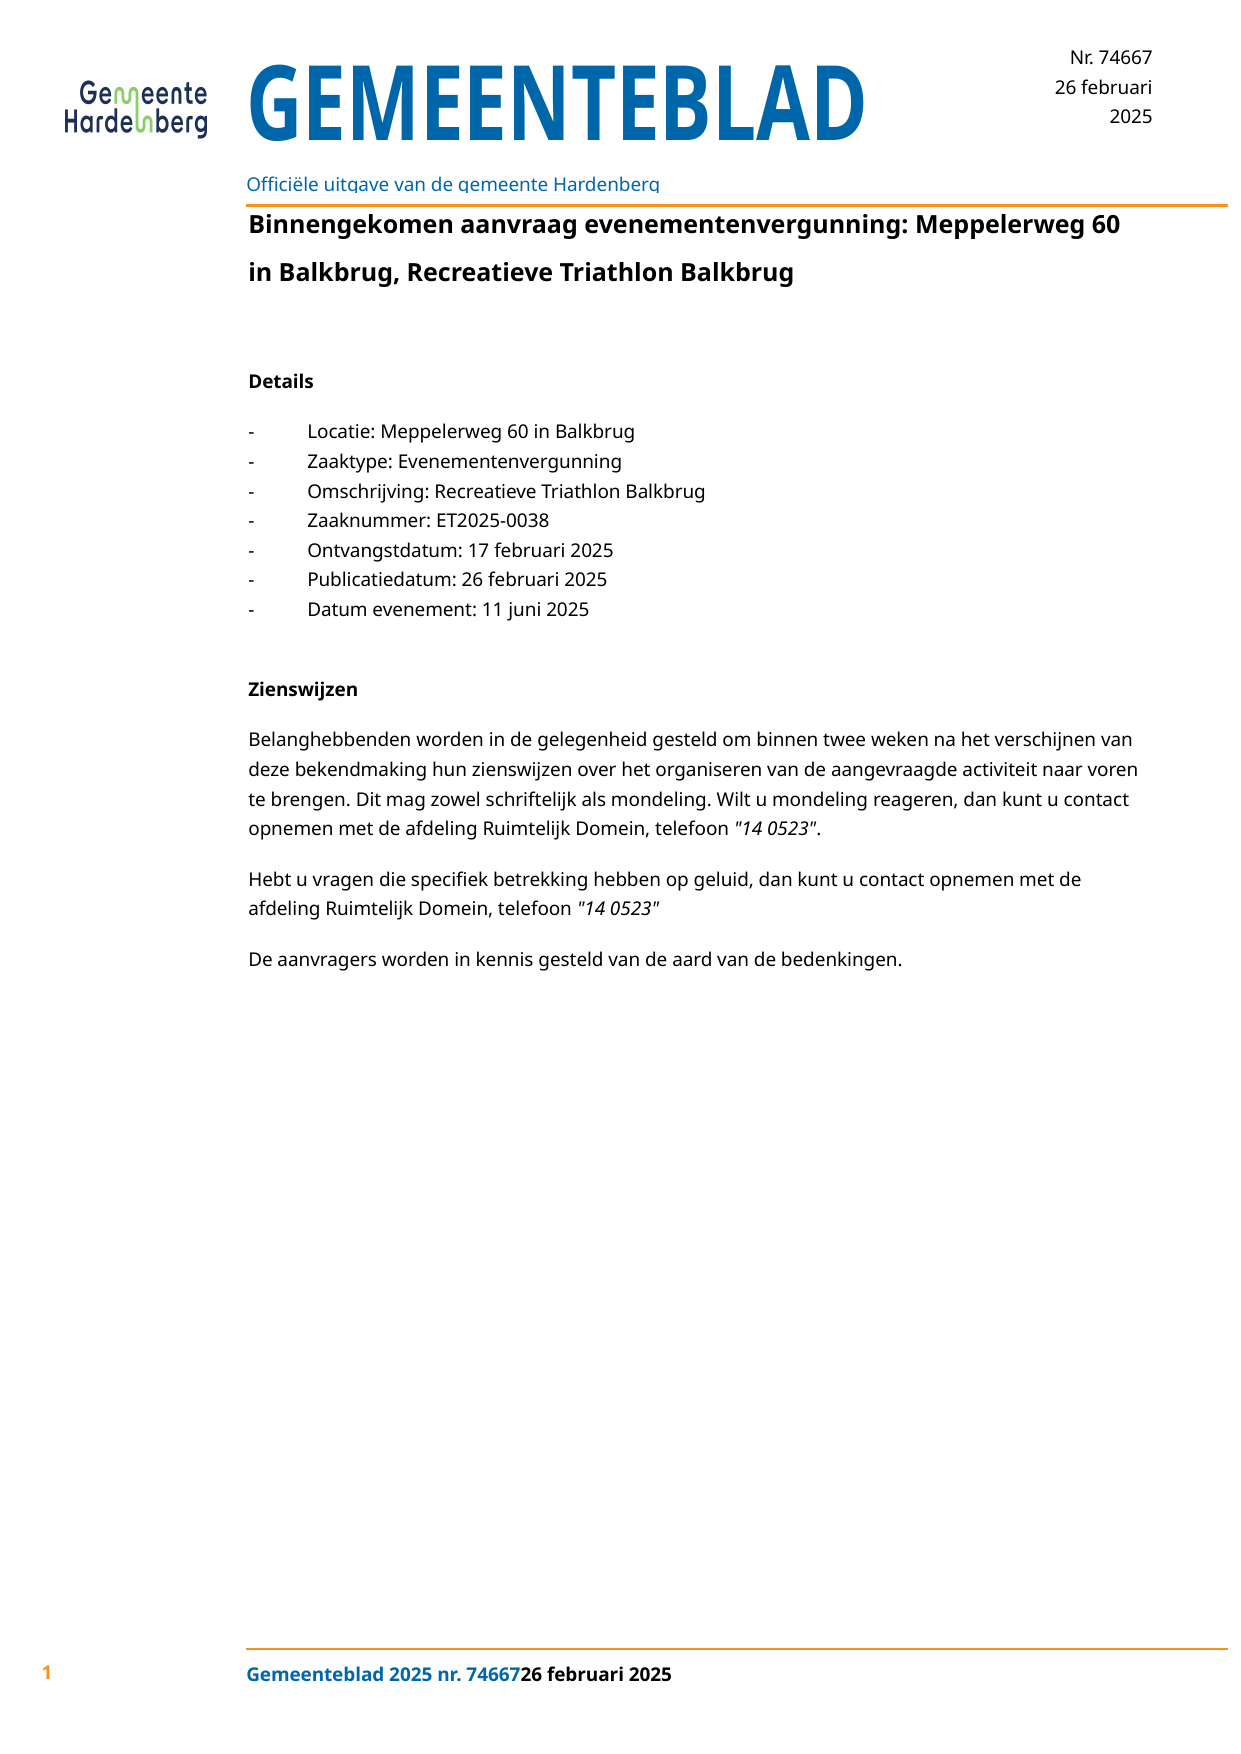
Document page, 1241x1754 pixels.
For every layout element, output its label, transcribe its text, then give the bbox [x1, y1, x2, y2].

list Publicatiedatum: 26 februari 2025 [248, 567, 1152, 592]
picture [41, 47, 231, 172]
text Zienswijzen [248, 676, 1152, 702]
list Omschrijving: Recreatieve Triathlon Balkbrug [248, 478, 1152, 504]
list Ontvangstdatum: 17 februari 2025 [248, 537, 1152, 563]
text Belanghebbenden worden in de gelegenheid gesteld om binnen twee weken na het verschijnen van deze bekendmaking hun zienswijzen over het organiseren van de aangevraagde activiteit naar voren te brengen. Dit mag zowel schriftelijk als mondeling. Wilt u mondeling reageren, dan kunt u contact opnemen met de afdeling Ruimtelijk Domein, telefoon "14 0523". [248, 727, 1152, 841]
list Zaaktype: Evenementenvergunning [248, 448, 1152, 474]
text Details [248, 368, 1152, 394]
text De aanvragers worden in kennis gesteld van de aard van de bedenkingen. [248, 946, 1152, 972]
list Zaaknummer: ET2025-0038 [248, 507, 1152, 533]
text Hebt u vragen die specifiek betrekking hebben op geluid, dan kunt u contact opnemen met de afdeling Ruimtelijk Domein, telefoon "14 0523" [248, 866, 1152, 921]
list Locatie: Meppelerweg 60 in Balkbrug [248, 419, 1152, 444]
list Datum evenement: 11 juni 2025 [248, 596, 1152, 622]
text Binnengekomen aanvraag evenementenvergunning: Meppelerweg 60 in Balkbrug, Recreatieve Triathlon Balkbrug [248, 207, 1152, 288]
